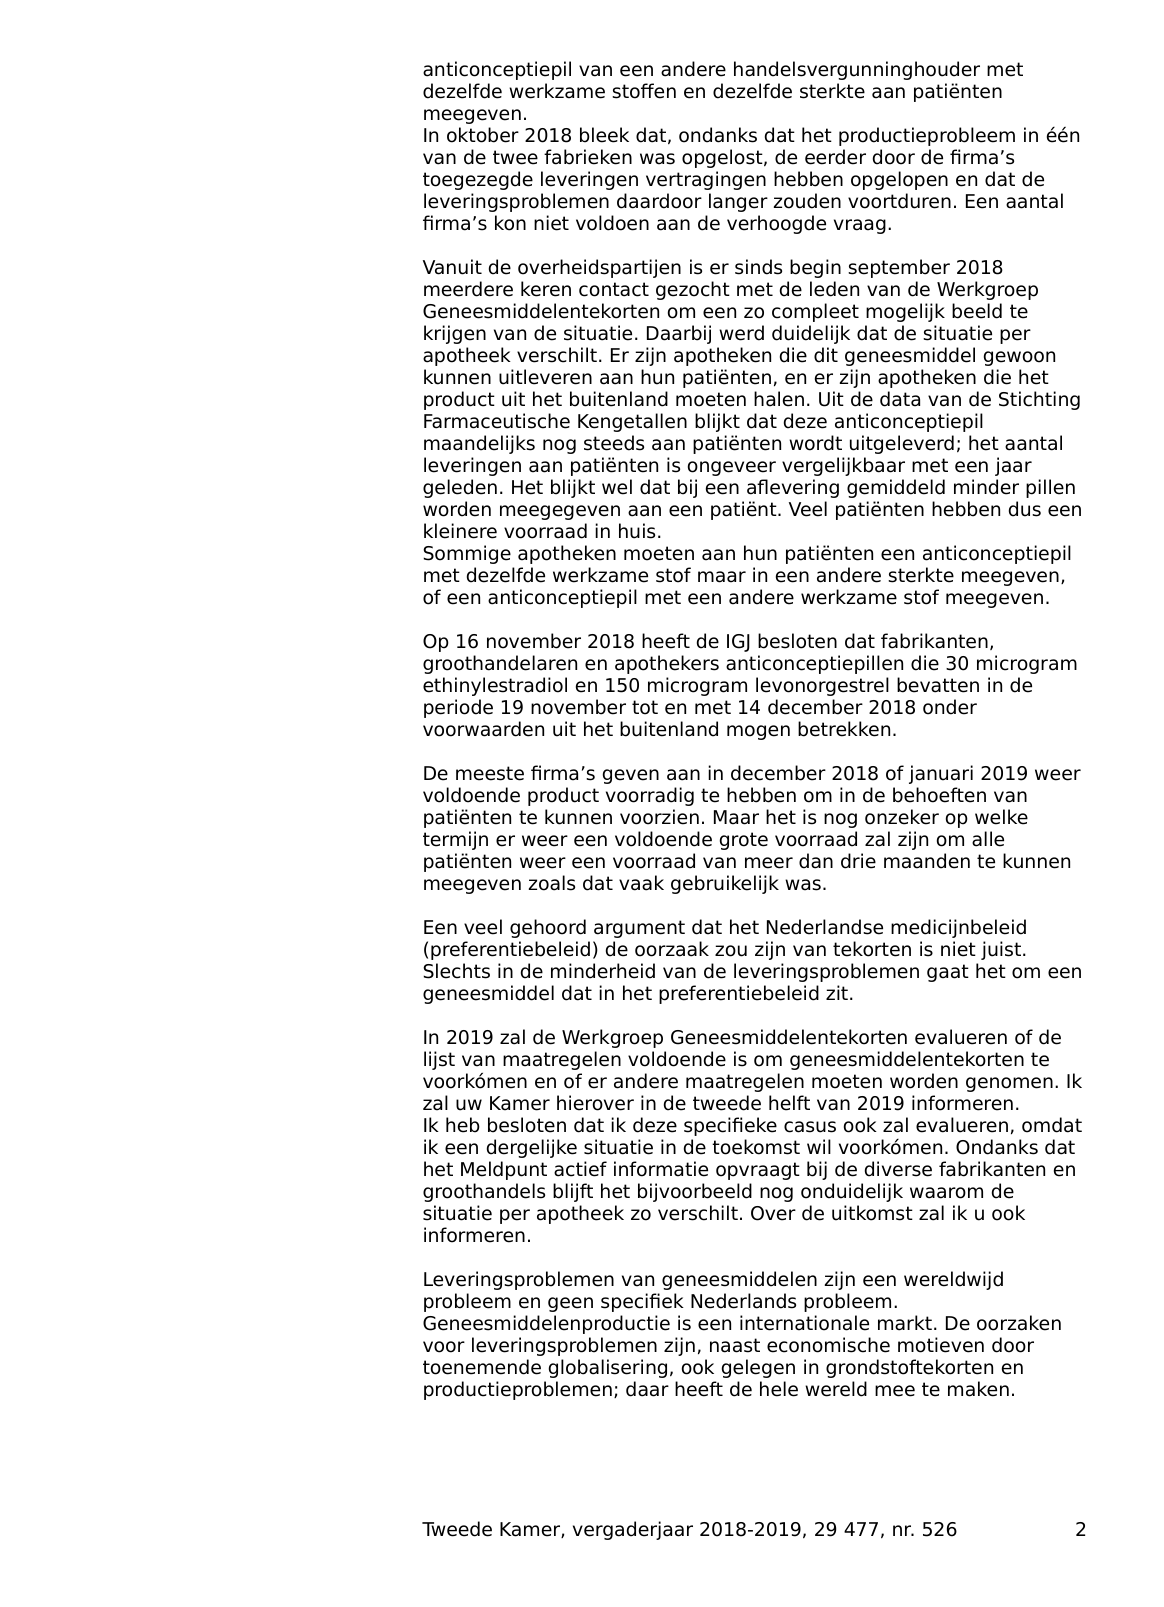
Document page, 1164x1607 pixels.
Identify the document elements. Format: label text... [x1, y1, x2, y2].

text Sommige apotheken moeten aan hun patiënten een anticonceptiepil met dezelfde werkzame stof maar in een andere sterkte meegeven, of een anticonceptiepil met een andere werkzame stof meegeven. [422, 543, 1087, 609]
text Leveringsproblemen van geneesmiddelen zijn een wereldwijd probleem en geen specifiek Nederlands probleem. Geneesmiddelenproductie is een internationale markt. De oorzaken voor leveringsproblemen zijn, naast economische motieven door toenemende globalisering, ook gelegen in grondstoftekorten en productieproblemen; daar heeft de hele wereld mee te maken. [422, 1269, 1087, 1401]
text In oktober 2018 bleek dat, ondanks dat het productieprobleem in één van de twee fabrieken was opgelost, de eerder door de firma’s toegezegde leveringen vertragingen hebben opgelopen en dat de leveringsproblemen daardoor langer zouden voortduren. Een aantal firma’s kon niet voldoen aan de verhoogde vraag. [422, 125, 1087, 235]
text Vanuit de overheidspartijen is er sinds begin september 2018 meerdere keren contact gezocht met de leden van de Werkgroep Geneesmiddelentekorten om een zo compleet mogelijk beeld te krijgen van de situatie. Daarbij werd duidelijk dat de situatie per apotheek verschilt. Er zijn apotheken die dit geneesmiddel gewoon kunnen uitleveren aan hun patiënten, en er zijn apotheken die het product uit het buitenland moeten halen. Uit de data van de Stichting Farmaceutische Kengetallen blijkt dat deze anticonceptiepil maandelijks nog steeds aan patiënten wordt uitgeleverd; het aantal leveringen aan patiënten is ongeveer vergelijkbaar met een jaar geleden. Het blijkt wel dat bij een aflevering gemiddeld minder pillen worden meegegeven aan een patiënt. Veel patiënten hebben dus een kleinere voorraad in huis. [422, 257, 1087, 543]
text Op 16 november 2018 heeft de IGJ besloten dat fabrikanten, groothandelaren en apothekers anticonceptiepillen die 30 microgram ethinylestradiol en 150 microgram levonorgestrel bevatten in de periode 19 november tot en met 14 december 2018 onder voorwaarden uit het buitenland mogen betrekken. [422, 631, 1087, 741]
text Ik heb besloten dat ik deze specifieke casus ook zal evalueren, omdat ik een dergelijke situatie in de toekomst wil voorkómen. Ondanks dat het Meldpunt actief informatie opvraagt bij de diverse fabrikanten en groothandels blijft het bijvoorbeeld nog onduidelijk waarom de situatie per apotheek zo verschilt. Over de uitkomst zal ik u ook informeren. [422, 1115, 1087, 1247]
text Een veel gehoord argument dat het Nederlandse medicijnbeleid (preferentiebeleid) de oorzaak zou zijn van tekorten is niet juist. Slechts in de minderheid van de leveringsproblemen gaat het om een geneesmiddel dat in het preferentiebeleid zit. [422, 917, 1087, 1005]
text In 2019 zal de Werkgroep Geneesmiddelentekorten evalueren of de lijst van maatregelen voldoende is om geneesmiddelentekorten te voorkómen en of er andere maatregelen moeten worden genomen. Ik zal uw Kamer hierover in de tweede helft van 2019 informeren. [422, 1027, 1087, 1115]
text anticonceptiepil van een andere handelsvergunninghouder met dezelfde werkzame stoffen en dezelfde sterkte aan patiënten meegeven. [422, 59, 1087, 125]
text De meeste firma’s geven aan in december 2018 of januari 2019 weer voldoende product voorradig te hebben om in de behoeften van patiënten te kunnen voorzien. Maar het is nog onzeker op welke termijn er weer een voldoende grote voorraad zal zijn om alle patiënten weer een voorraad van meer dan drie maanden te kunnen meegeven zoals dat vaak gebruikelijk was. [422, 763, 1087, 895]
